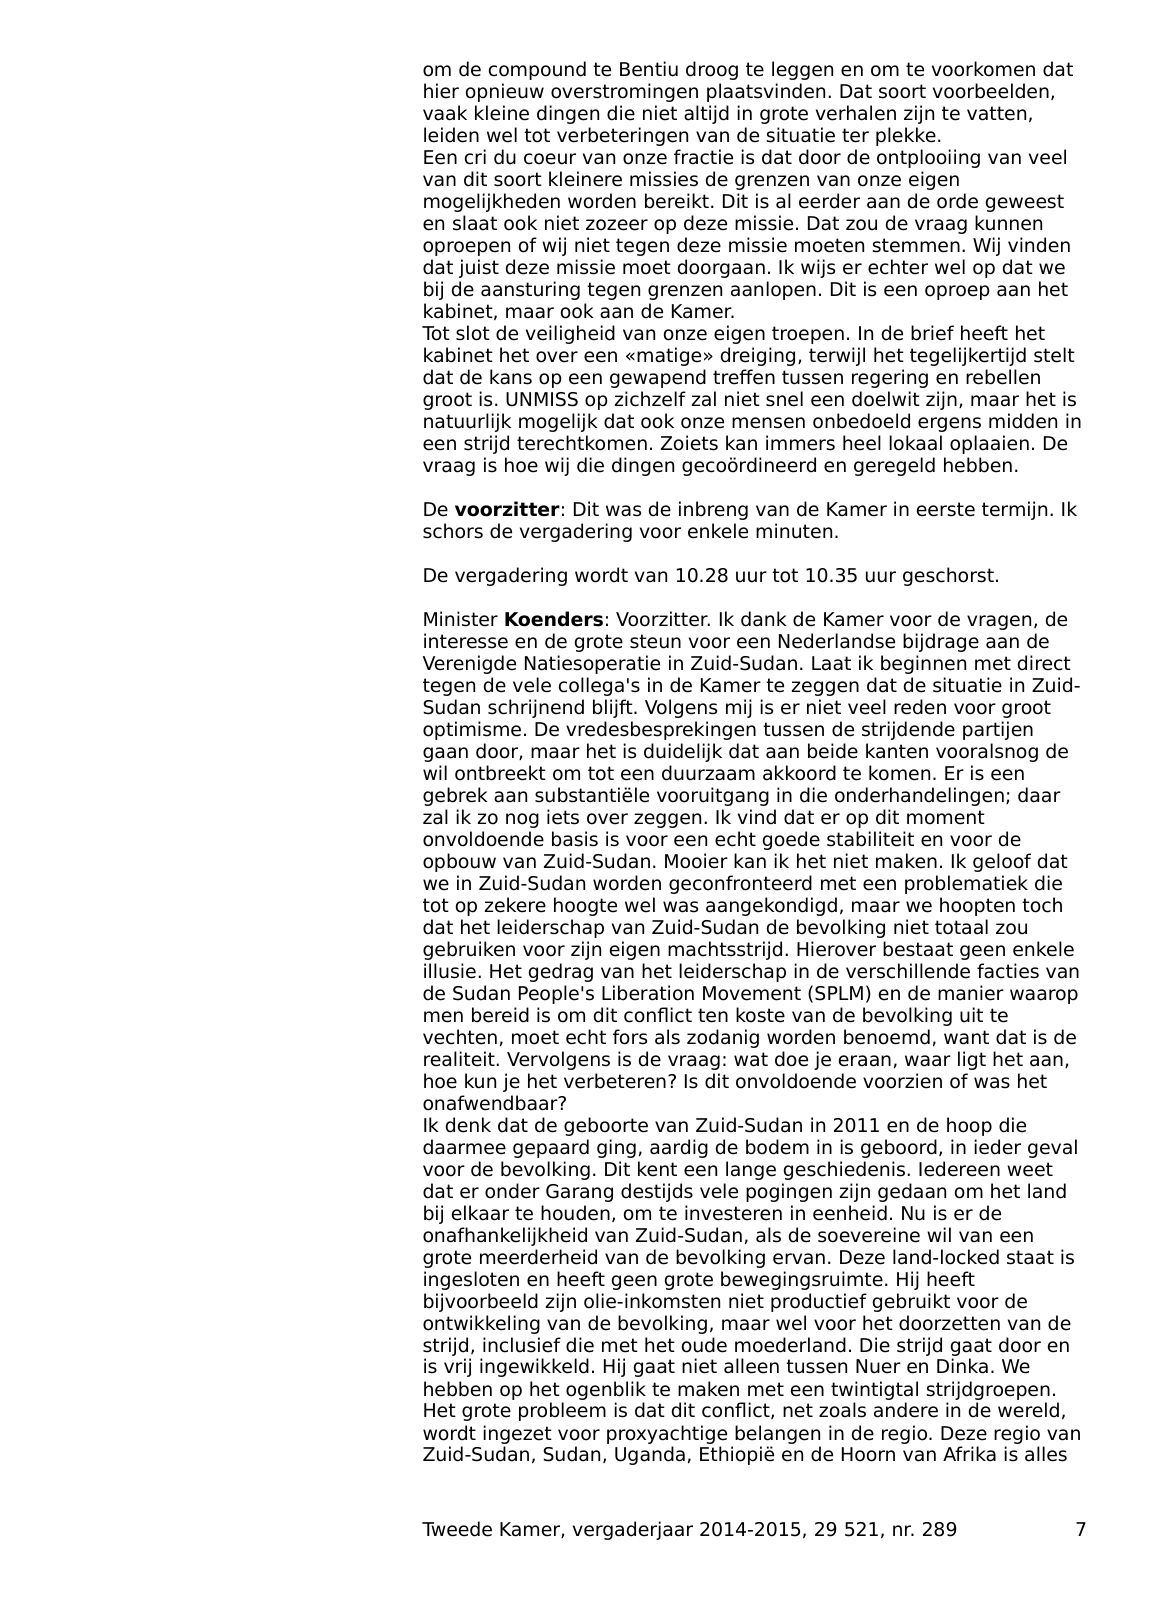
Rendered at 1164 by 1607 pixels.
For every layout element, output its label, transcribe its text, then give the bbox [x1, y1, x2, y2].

text Minister Koenders: Voorzitter. Ik dank de Kamer voor de vragen, de interesse en de grote steun voor een Nederlandse bijdrage aan de Verenigde Natiesoperatie in Zuid-Sudan. Laat ik beginnen met direct tegen de vele collega's in de Kamer te zeggen dat de situatie in Zuid-Sudan schrijnend blijft. Volgens mij is er niet veel reden voor groot optimisme. De vredesbesprekingen tussen de strijdende partijen gaan door, maar het is duidelijk dat aan beide kanten vooralsnog de wil ontbreekt om tot een duurzaam akkoord te komen. Er is een gebrek aan substantiële vooruitgang in die onderhandelingen; daar zal ik zo nog iets over zeggen. Ik vind dat er op dit moment onvoldoende basis is voor een echt goede stabiliteit en voor de opbouw van Zuid-Sudan. Mooier kan ik het niet maken. Ik geloof dat we in Zuid-Sudan worden geconfronteerd met een problematiek die tot op zekere hoogte wel was aangekondigd, maar we hoopten toch dat het leiderschap van Zuid-Sudan de bevolking niet totaal zou gebruiken voor zijn eigen machtsstrijd. Hierover bestaat geen enkele illusie. Het gedrag van het leiderschap in de verschillende facties van de Sudan People's Liberation Movement (SPLM) en de manier waarop men bereid is om dit conflict ten koste van de bevolking uit te vechten, moet echt fors als zodanig worden benoemd, want dat is de realiteit. Vervolgens is de vraag: wat doe je eraan, waar ligt het aan, hoe kun je het verbeteren? Is dit onvoldoende voorzien of was het onafwendbaar? [422, 609, 1087, 1115]
text Het grote probleem is dat dit conflict, net zoals andere in de wereld, wordt ingezet voor proxyachtige belangen in de regio. Deze regio van Zuid-Sudan, Sudan, Uganda, Ethiopië en de Hoorn van Afrika is alles [422, 1400, 1087, 1466]
text Tot slot de veiligheid van onze eigen troepen. In de brief heeft het kabinet het over een «matige» dreiging, terwijl het tegelijkertijd stelt dat de kans op een gewapend treffen tussen regering en rebellen groot is. UNMISS op zichzelf zal niet snel een doelwit zijn, maar het is natuurlijk mogelijk dat ook onze mensen onbedoeld ergens midden in een strijd terechtkomen. Zoiets kan immers heel lokaal oplaaien. De vraag is hoe wij die dingen gecoördineerd en geregeld hebben. [422, 323, 1087, 477]
text Een cri du coeur van onze fractie is dat door de ontplooiing van veel van dit soort kleinere missies de grenzen van onze eigen mogelijkheden worden bereikt. Dit is al eerder aan de orde geweest en slaat ook niet zozeer op deze missie. Dat zou de vraag kunnen oproepen of wij niet tegen deze missie moeten stemmen. Wij vinden dat juist deze missie moet doorgaan. Ik wijs er echter wel op dat we bij de aansturing tegen grenzen aanlopen. Dit is een oproep aan het kabinet, maar ook aan de Kamer. [422, 147, 1087, 323]
text Ik denk dat de geboorte van Zuid-Sudan in 2011 en de hoop die daarmee gepaard ging, aardig de bodem in is geboord, in ieder geval voor de bevolking. Dit kent een lange geschiedenis. Iedereen weet dat er onder Garang destijds vele pogingen zijn gedaan om het land bij elkaar te houden, om te investeren in eenheid. Nu is er de onafhankelijkheid van Zuid-Sudan, als de soevereine wil van een grote meerderheid van de bevolking ervan. Deze land-locked staat is ingesloten en heeft geen grote bewegingsruimte. Hij heeft bijvoorbeeld zijn olie-inkomsten niet productief gebruikt voor de ontwikkeling van de bevolking, maar wel voor het doorzetten van de strijd, inclusief die met het oude moederland. Die strijd gaat door en is vrij ingewikkeld. Hij gaat niet alleen tussen Nuer en Dinka. We hebben op het ogenblik te maken met een twintigtal strijdgroepen. [422, 1115, 1087, 1400]
text De vergadering wordt van 10.28 uur tot 10.35 uur geschorst. [422, 565, 1087, 587]
text om de compound te Bentiu droog te leggen en om te voorkomen dat hier opnieuw overstromingen plaatsvinden. Dat soort voorbeelden, vaak kleine dingen die niet altijd in grote verhalen zijn te vatten, leiden wel tot verbeteringen van de situatie ter plekke. [422, 59, 1087, 147]
text De voorzitter: Dit was de inbreng van de Kamer in eerste termijn. Ik schors de vergadering voor enkele minuten. [422, 499, 1087, 543]
